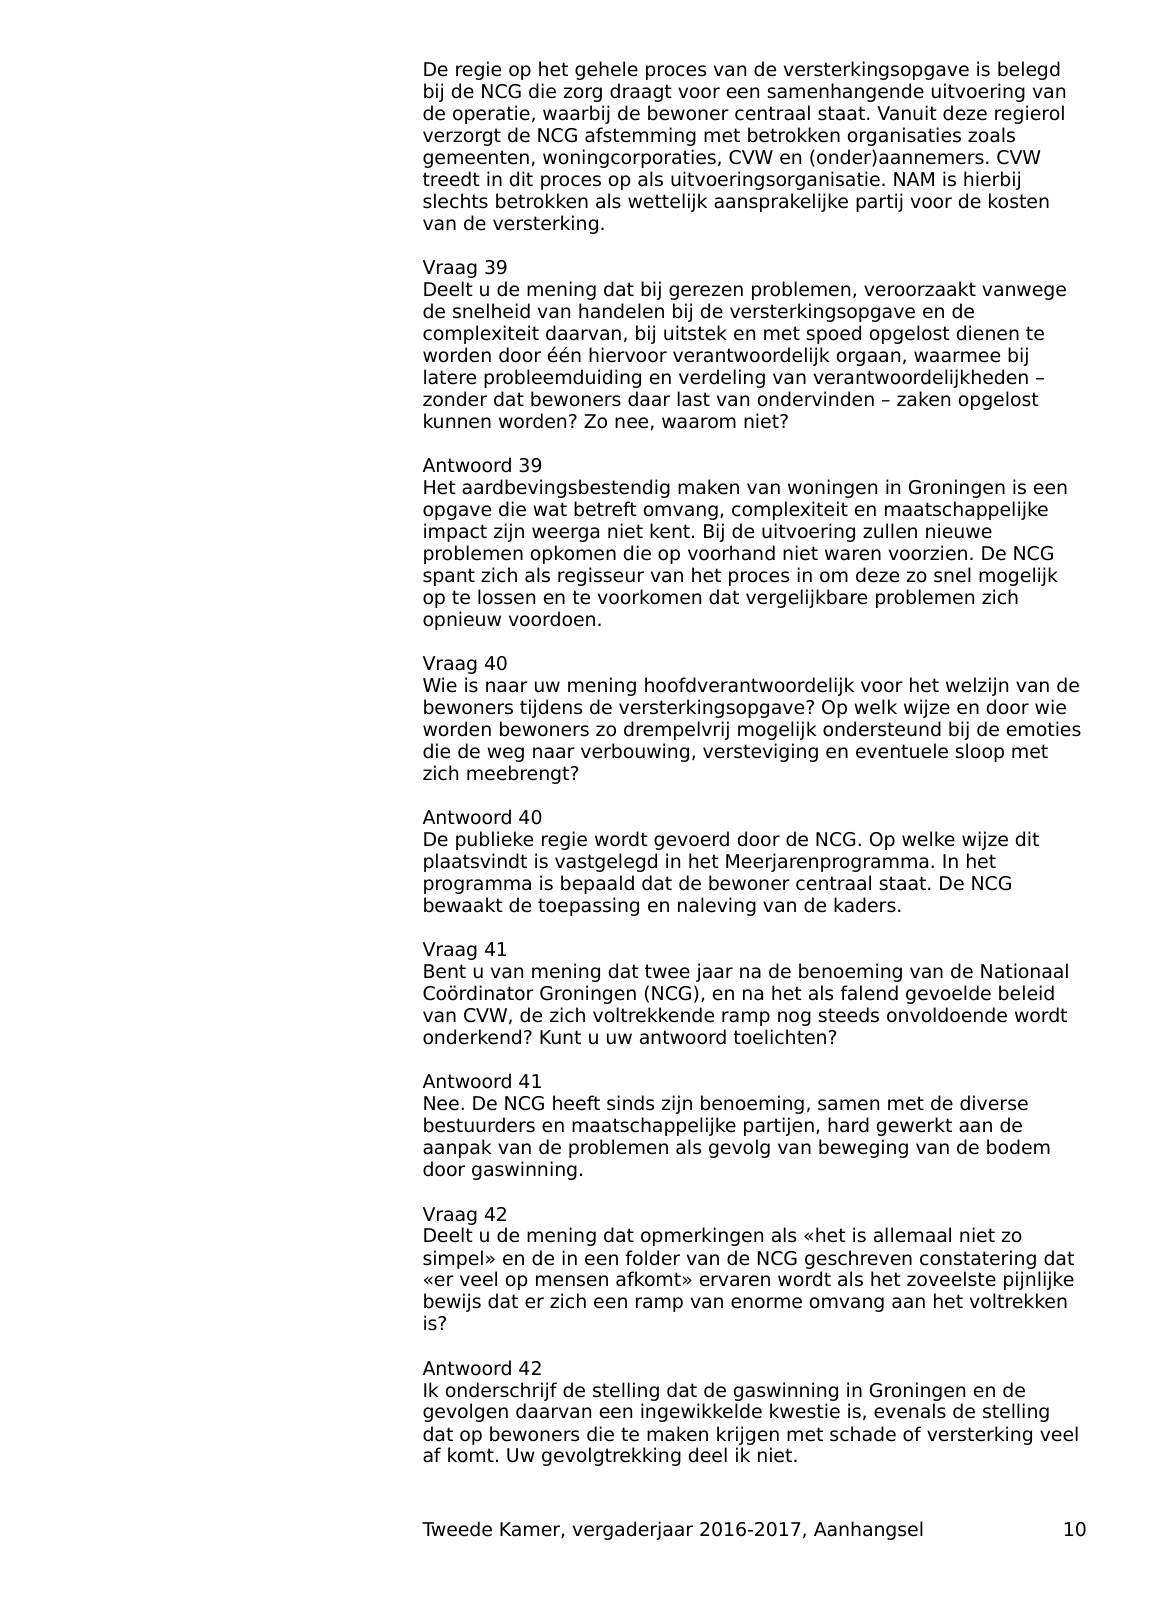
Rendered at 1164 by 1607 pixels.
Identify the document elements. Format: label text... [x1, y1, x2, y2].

text Het aardbevingsbestendig maken van woningen in Groningen is een opgave die wat betreft omvang, complexiteit en maatschappelijke impact zijn weerga niet kent. Bij de uitvoering zullen nieuwe problemen opkomen die op voorhand niet waren voorzien. De NCG spant zich als regisseur van het proces in om deze zo snel mogelijk op te lossen en te voorkomen dat vergelijkbare problemen zich opnieuw voordoen. [422, 477, 1087, 631]
text De regie op het gehele proces van de versterkingsopgave is belegd bij de NCG die zorg draagt voor een samenhangende uitvoering van de operatie, waarbij de bewoner centraal staat. Vanuit deze regierol verzorgt de NCG afstemming met betrokken organisaties zoals gemeenten, woningcorporaties, CVW en (onder)aannemers. CVW treedt in dit proces op als uitvoeringsorganisatie. NAM is hierbij slechts betrokken als wettelijk aansprakelijke partij voor de kosten van de versterking. [422, 59, 1087, 235]
text Ik onderschrijf de stelling dat de gaswinning in Groningen en de gevolgen daarvan een ingewikkelde kwestie is, evenals de stelling dat op bewoners die te maken krijgen met schade of versterking veel af komt. Uw gevolgtrekking deel ik niet. [422, 1379, 1087, 1467]
text Vraag 39 [422, 257, 1087, 279]
text Vraag 40 [422, 653, 1087, 675]
text Antwoord 41 [422, 1071, 1087, 1093]
text Vraag 42 [422, 1203, 1087, 1225]
text Deelt u de mening dat opmerkingen als «het is allemaal niet zo simpel» en de in een folder van de NCG geschreven constatering dat «er veel op mensen afkomt» ervaren wordt als het zoveelste pijnlijke bewijs dat er zich een ramp van enorme omvang aan het voltrekken is? [422, 1225, 1087, 1335]
text Deelt u de mening dat bij gerezen problemen, veroorzaakt vanwege de snelheid van handelen bij de versterkingsopgave en de complexiteit daarvan, bij uitstek en met spoed opgelost dienen te worden door één hiervoor verantwoordelijk orgaan, waarmee bij latere probleemduiding en verdeling van verantwoordelijkheden – zonder dat bewoners daar last van ondervinden – zaken opgelost kunnen worden? Zo nee, waarom niet? [422, 279, 1087, 433]
text Bent u van mening dat twee jaar na de benoeming van de Nationaal Coördinator Groningen (NCG), en na het als falend gevoelde beleid van CVW, de zich voltrekkende ramp nog steeds onvoldoende wordt onderkend? Kunt u uw antwoord toelichten? [422, 961, 1087, 1049]
text Antwoord 39 [422, 455, 1087, 477]
text De publieke regie wordt gevoerd door de NCG. Op welke wijze dit plaatsvindt is vastgelegd in het Meerjarenprogramma. In het programma is bepaald dat de bewoner centraal staat. De NCG bewaakt de toepassing en naleving van de kaders. [422, 829, 1087, 917]
text Antwoord 42 [422, 1357, 1087, 1379]
text Vraag 41 [422, 939, 1087, 961]
text Wie is naar uw mening hoofdverantwoordelijk voor het welzijn van de bewoners tijdens de versterkingsopgave? Op welk wijze en door wie worden bewoners zo drempelvrij mogelijk ondersteund bij de emoties die de weg naar verbouwing, versteviging en eventuele sloop met zich meebrengt? [422, 675, 1087, 785]
text Antwoord 40 [422, 807, 1087, 829]
text Nee. De NCG heeft sinds zijn benoeming, samen met de diverse bestuurders en maatschappelijke partijen, hard gewerkt aan de aanpak van de problemen als gevolg van beweging van de bodem door gaswinning. [422, 1093, 1087, 1181]
